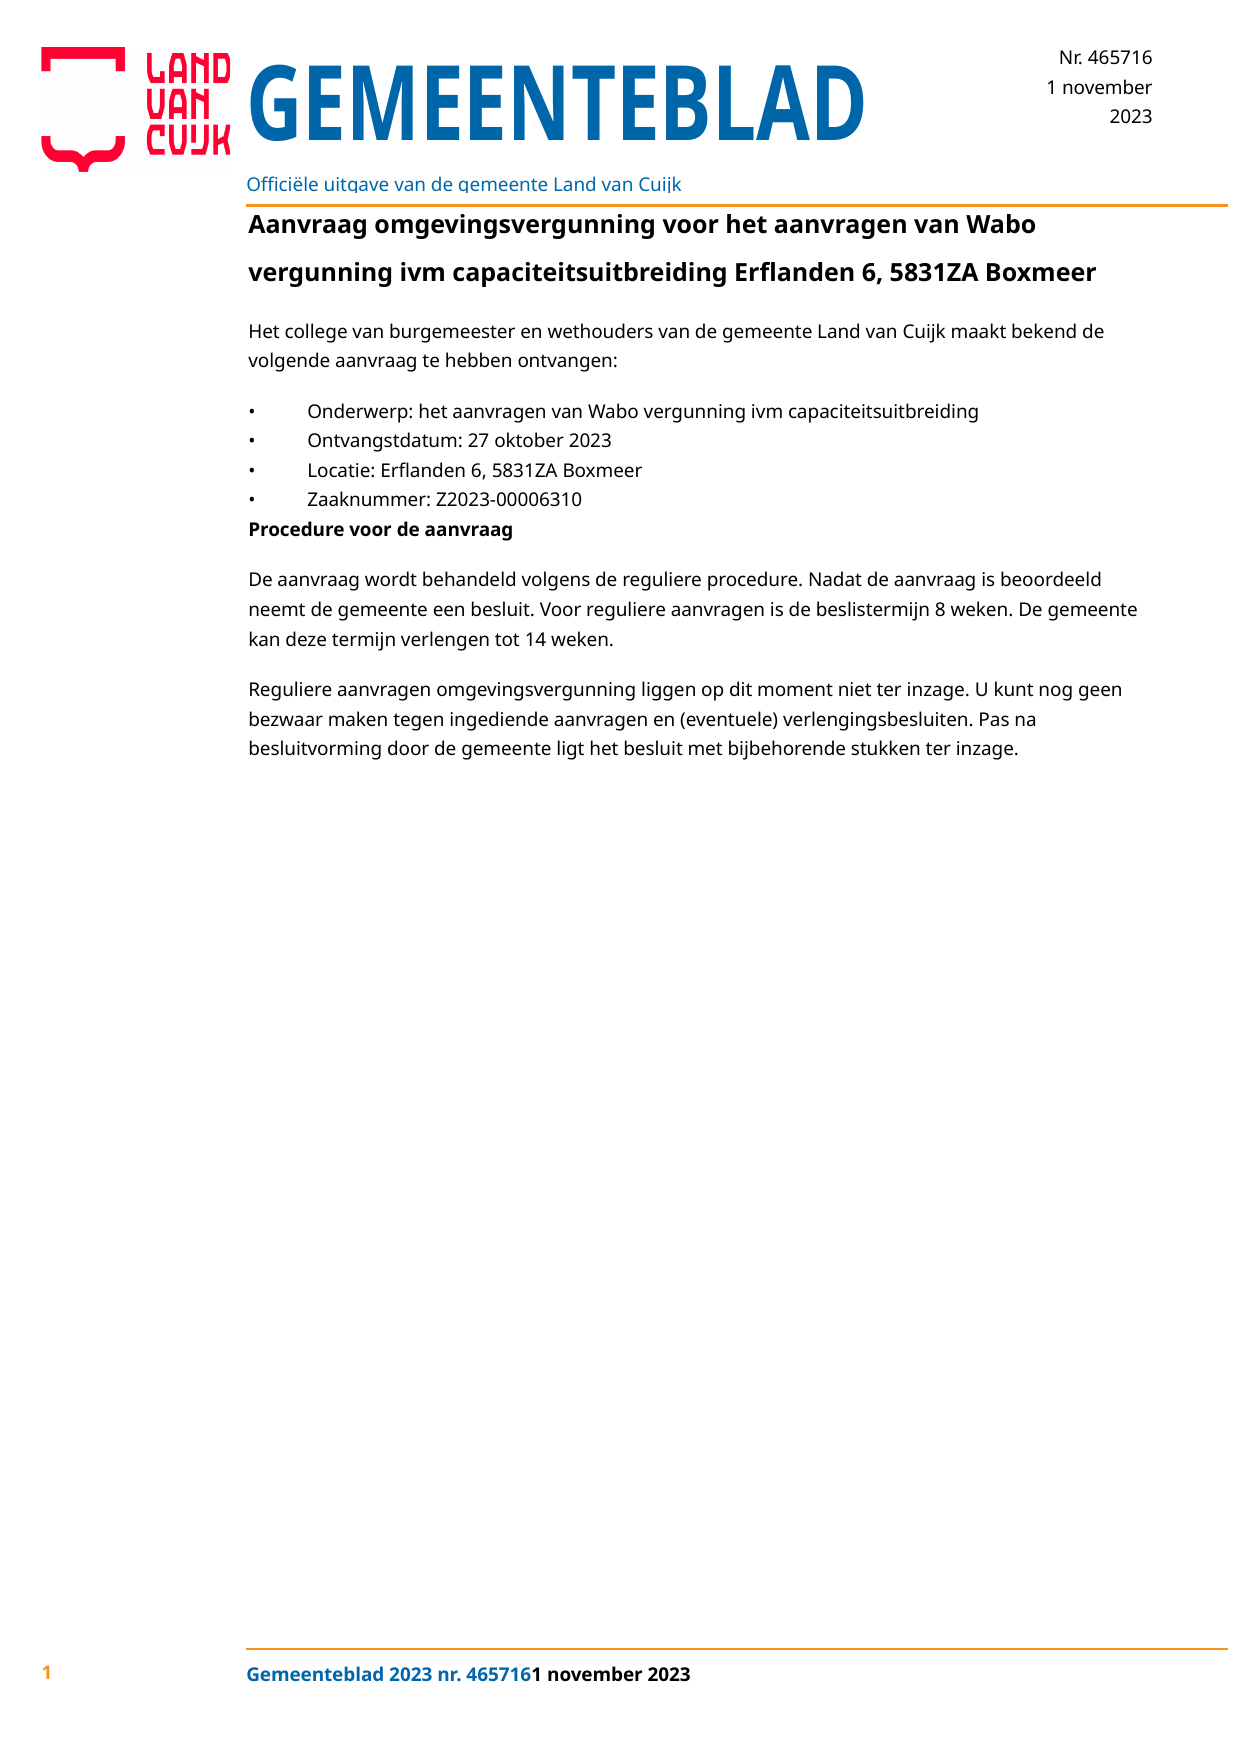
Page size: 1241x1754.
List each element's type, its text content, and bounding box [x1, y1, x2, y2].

text Reguliere aanvragen omgevingsvergunning liggen op dit moment niet ter inzage. U kunt nog geen bezwaar maken tegen ingediende aanvragen en (eventuele) verlengingsbesluiten. Pas na besluitvorming door de gemeente ligt het besluit met bijbehorende stukken ter inzage. [248, 676, 1152, 761]
picture [41, 47, 231, 172]
text Het college van burgemeester en wethouders van de gemeente Land van Cuijk maakt bekend de volgende aanvraag te hebben ontvangen: [248, 318, 1152, 373]
text Aanvraag omgevingsvergunning voor het aanvragen van Wabo vergunning ivm capaciteitsuitbreiding Erflanden 6, 5831ZA Boxmeer [248, 207, 1152, 288]
list Onderwerp: het aanvragen van Wabo vergunning ivm capaciteitsuitbreiding [248, 398, 1152, 424]
text Procedure voor de aanvraag [248, 516, 1152, 542]
text De aanvraag wordt behandeld volgens de reguliere procedure. Nadat de aanvraag is beoordeeld neemt de gemeente een besluit. Voor reguliere aanvragen is de beslistermijn 8 weken. De gemeente kan deze termijn verlengen tot 14 weken. [248, 567, 1152, 652]
list Locatie: Erflanden 6, 5831ZA Boxmeer [248, 457, 1152, 483]
list Zaaknummer: Z2023-00006310 [248, 487, 1152, 512]
list Ontvangstdatum: 27 oktober 2023 [248, 427, 1152, 453]
